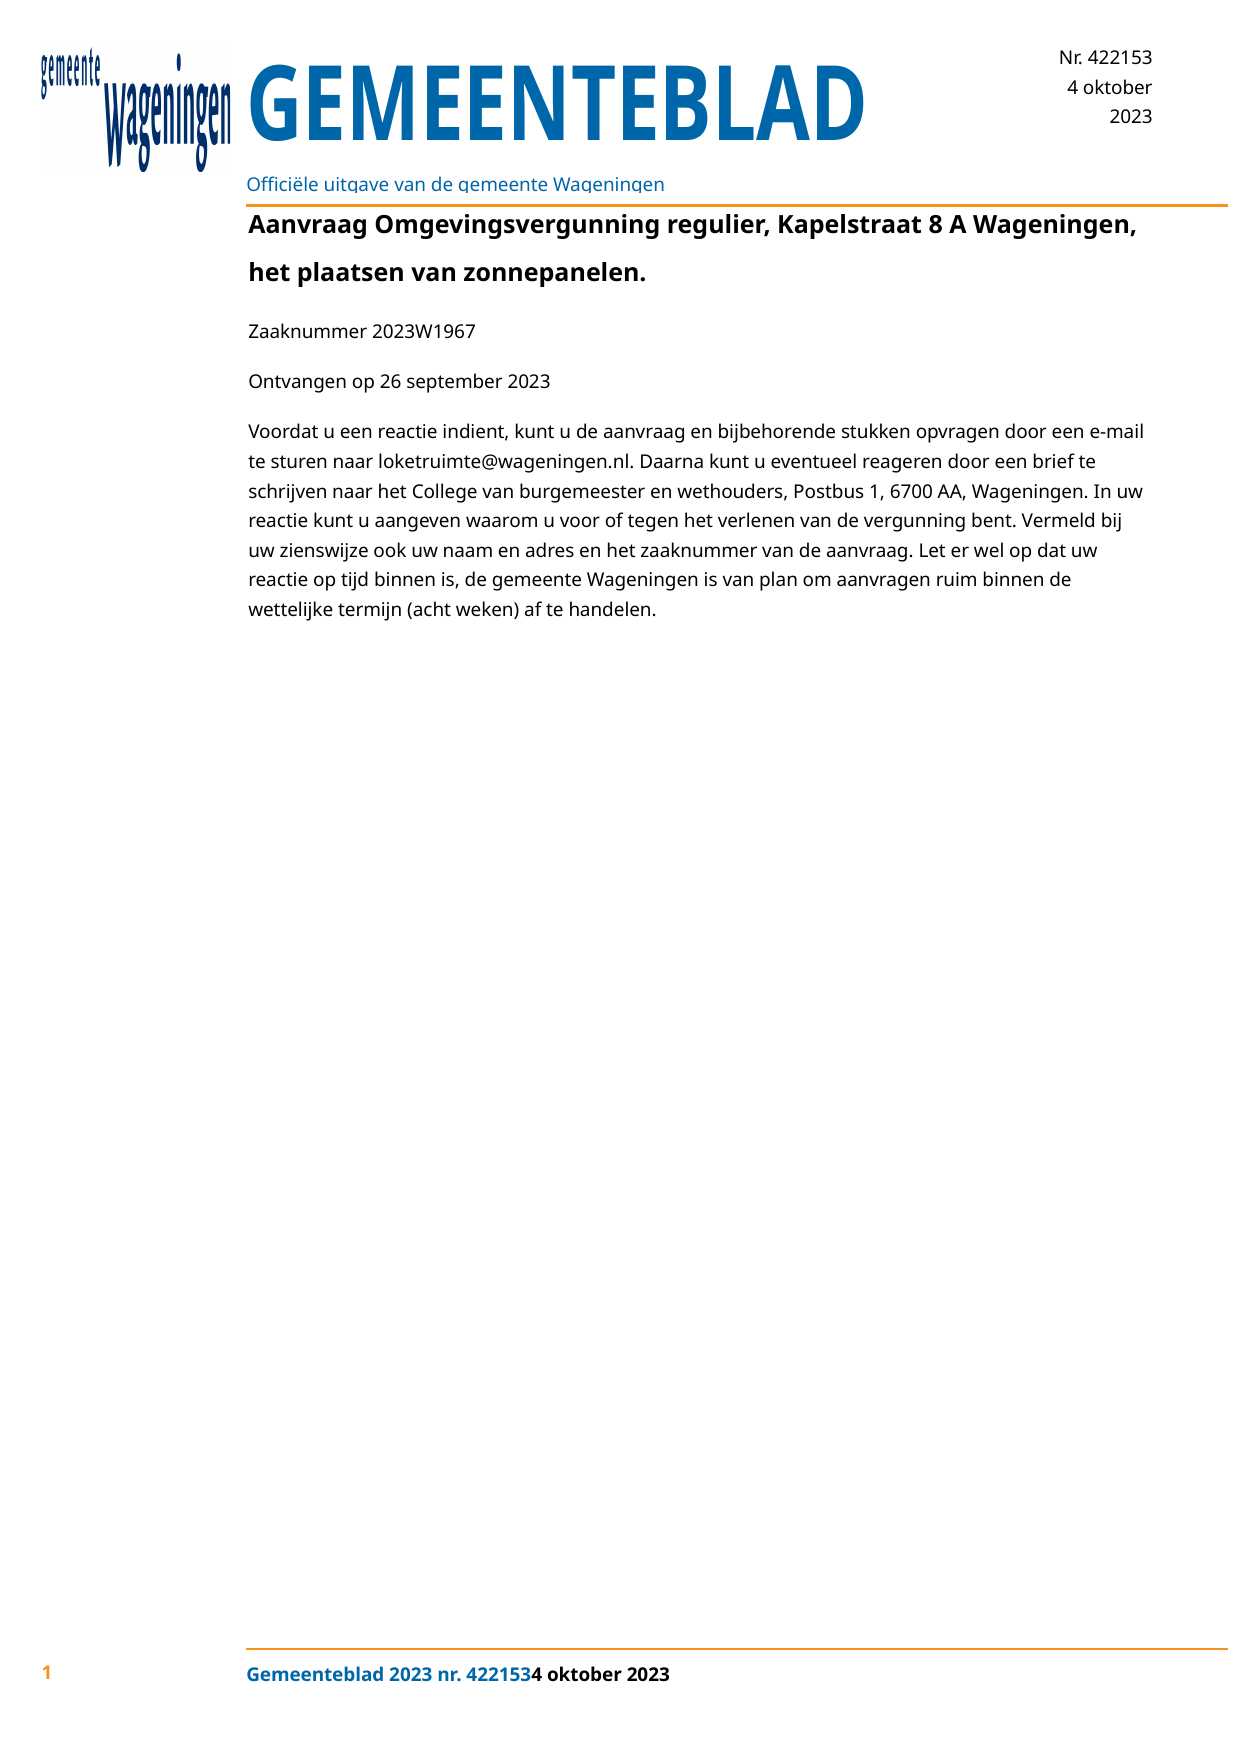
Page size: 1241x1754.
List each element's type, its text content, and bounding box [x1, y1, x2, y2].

text Voordat u een reactie indient, kunt u de aanvraag en bijbehorende stukken opvragen door een e-mail te sturen naar loketruimte@wageningen.nl. Daarna kunt u eventueel reageren door een brief te schrijven naar het College van burgemeester en wethouders, Postbus 1, 6700 AA, Wageningen. In uw reactie kunt u aangeven waarom u voor of tegen het verlenen van de vergunning bent. Vermeld bij uw zienswijze ook uw naam en adres en het zaaknummer van de aanvraag. Let er wel op dat uw reactie op tijd binnen is, de gemeente Wageningen is van plan om aanvragen ruim binnen de wettelijke termijn (acht weken) af te handelen. [248, 419, 1152, 622]
text Ontvangen op 26 september 2023 [248, 368, 1152, 394]
text Aanvraag Omgevingsvergunning regulier, Kapelstraat 8 A Wageningen, het plaatsen van zonnepanelen. [248, 207, 1152, 288]
picture [41, 47, 231, 172]
text Zaaknummer 2023W1967 [248, 318, 1152, 344]
